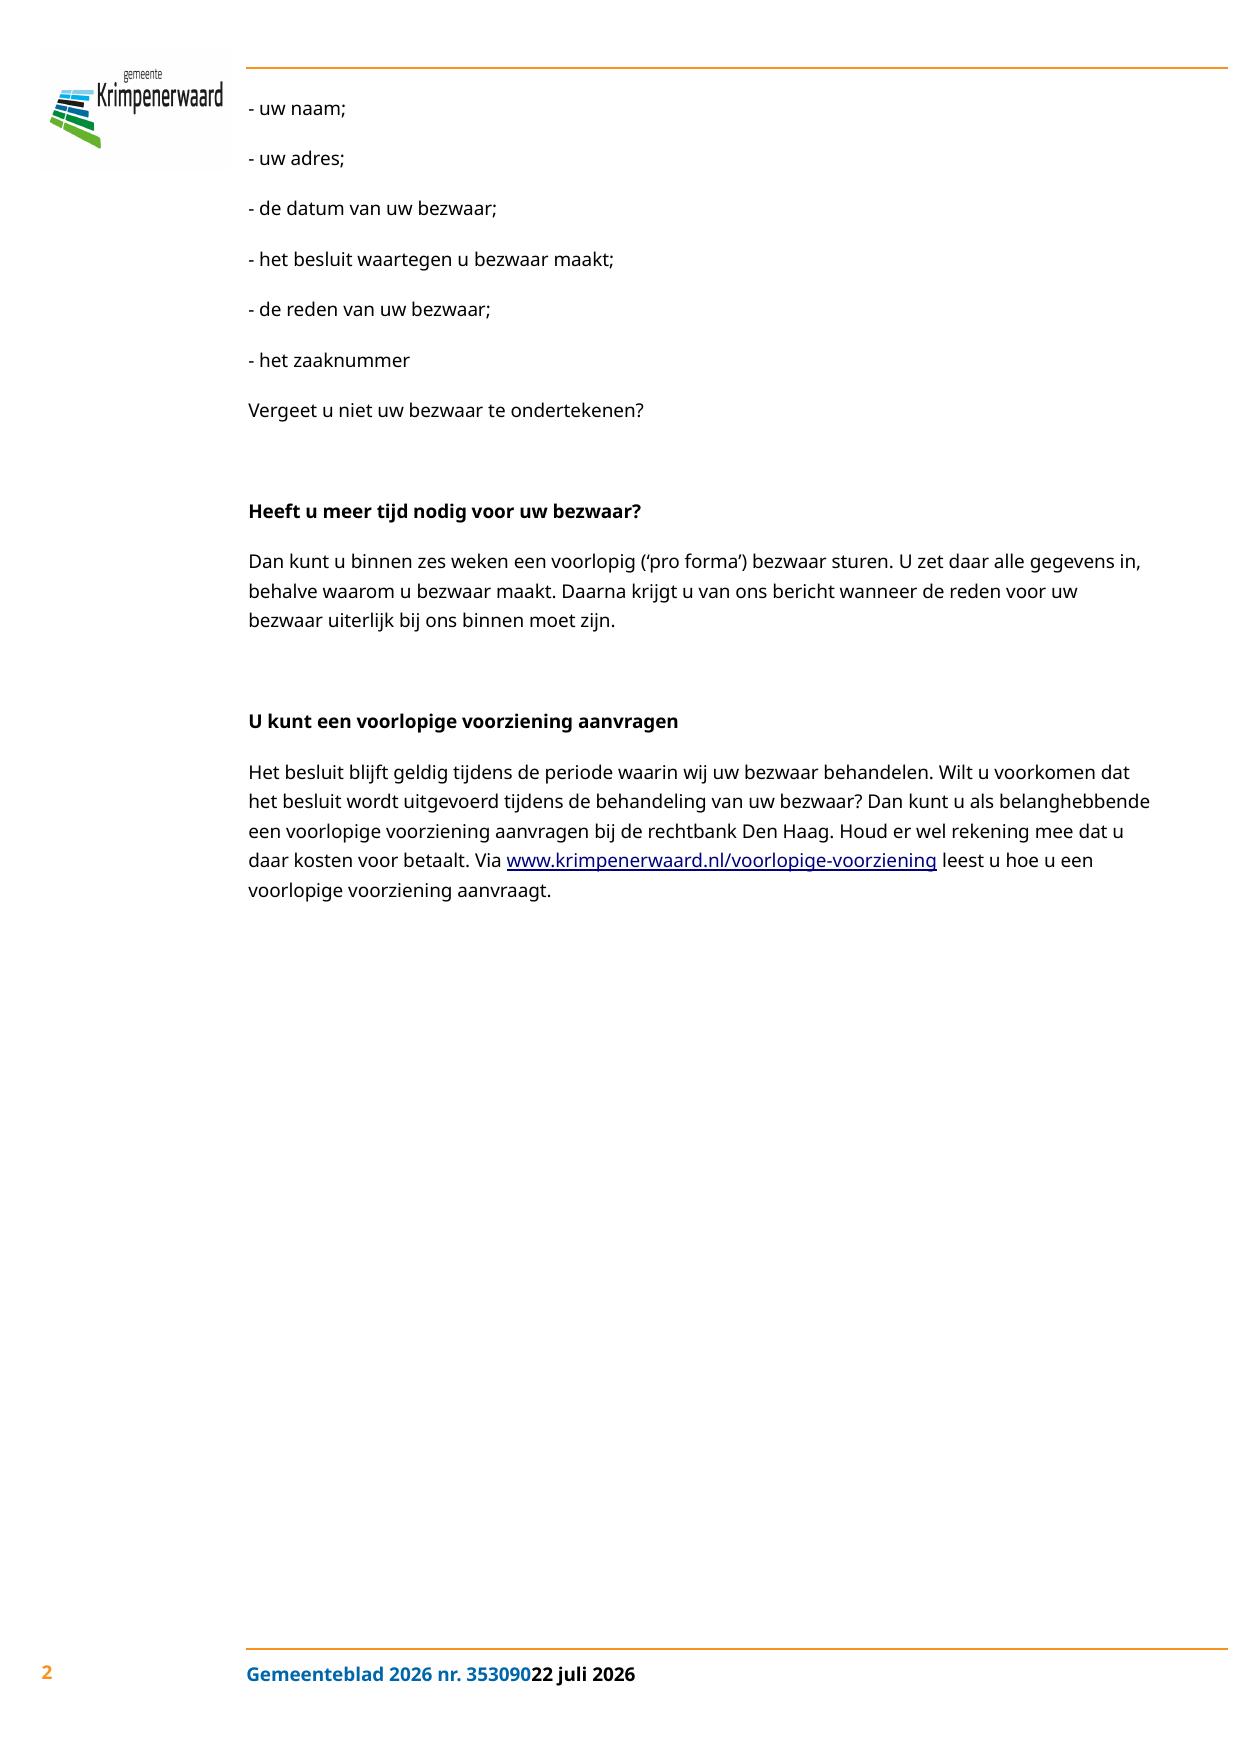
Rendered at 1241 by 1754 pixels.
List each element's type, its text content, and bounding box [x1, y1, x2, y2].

text - de reden van uw bezwaar; [248, 296, 1152, 322]
text - uw adres; [248, 145, 1152, 171]
picture [41, 47, 231, 172]
text U kunt een voorlopige voorziening aanvragen [248, 708, 1152, 734]
text - het zaaknummer [248, 347, 1152, 373]
text Vergeet u niet uw bezwaar te ondertekenen? [248, 397, 1152, 423]
text - de datum van uw bezwaar; [248, 196, 1152, 221]
text Dan kunt u binnen zes weken een voorlopig (‘pro forma’) bezwaar sturen. U zet daar alle gegevens in, behalve waarom u bezwaar maakt. Daarna krijgt u van ons bericht wanneer de reden voor uw bezwaar uiterlijk bij ons binnen moet zijn. [248, 548, 1152, 633]
text - het besluit waartegen u bezwaar maakt; [248, 246, 1152, 272]
text - uw naam; [248, 95, 1152, 121]
text Het besluit blijft geldig tijdens de periode waarin wij uw bezwaar behandelen. Wilt u voorkomen dat het besluit wordt uitgevoerd tijdens de behandeling van uw bezwaar? Dan kunt u als belanghebbende een voorlopige voorziening aanvragen bij de rechtbank Den Haag. Houd er wel rekening mee dat u daar kosten voor betaalt. Via www.krimpenerwaard.nl/voorlopige-voorziening leest u hoe u een voorlopige voorziening aanvraagt. [248, 759, 1152, 903]
text Heeft u meer tijd nodig voor uw bezwaar? [248, 498, 1152, 524]
